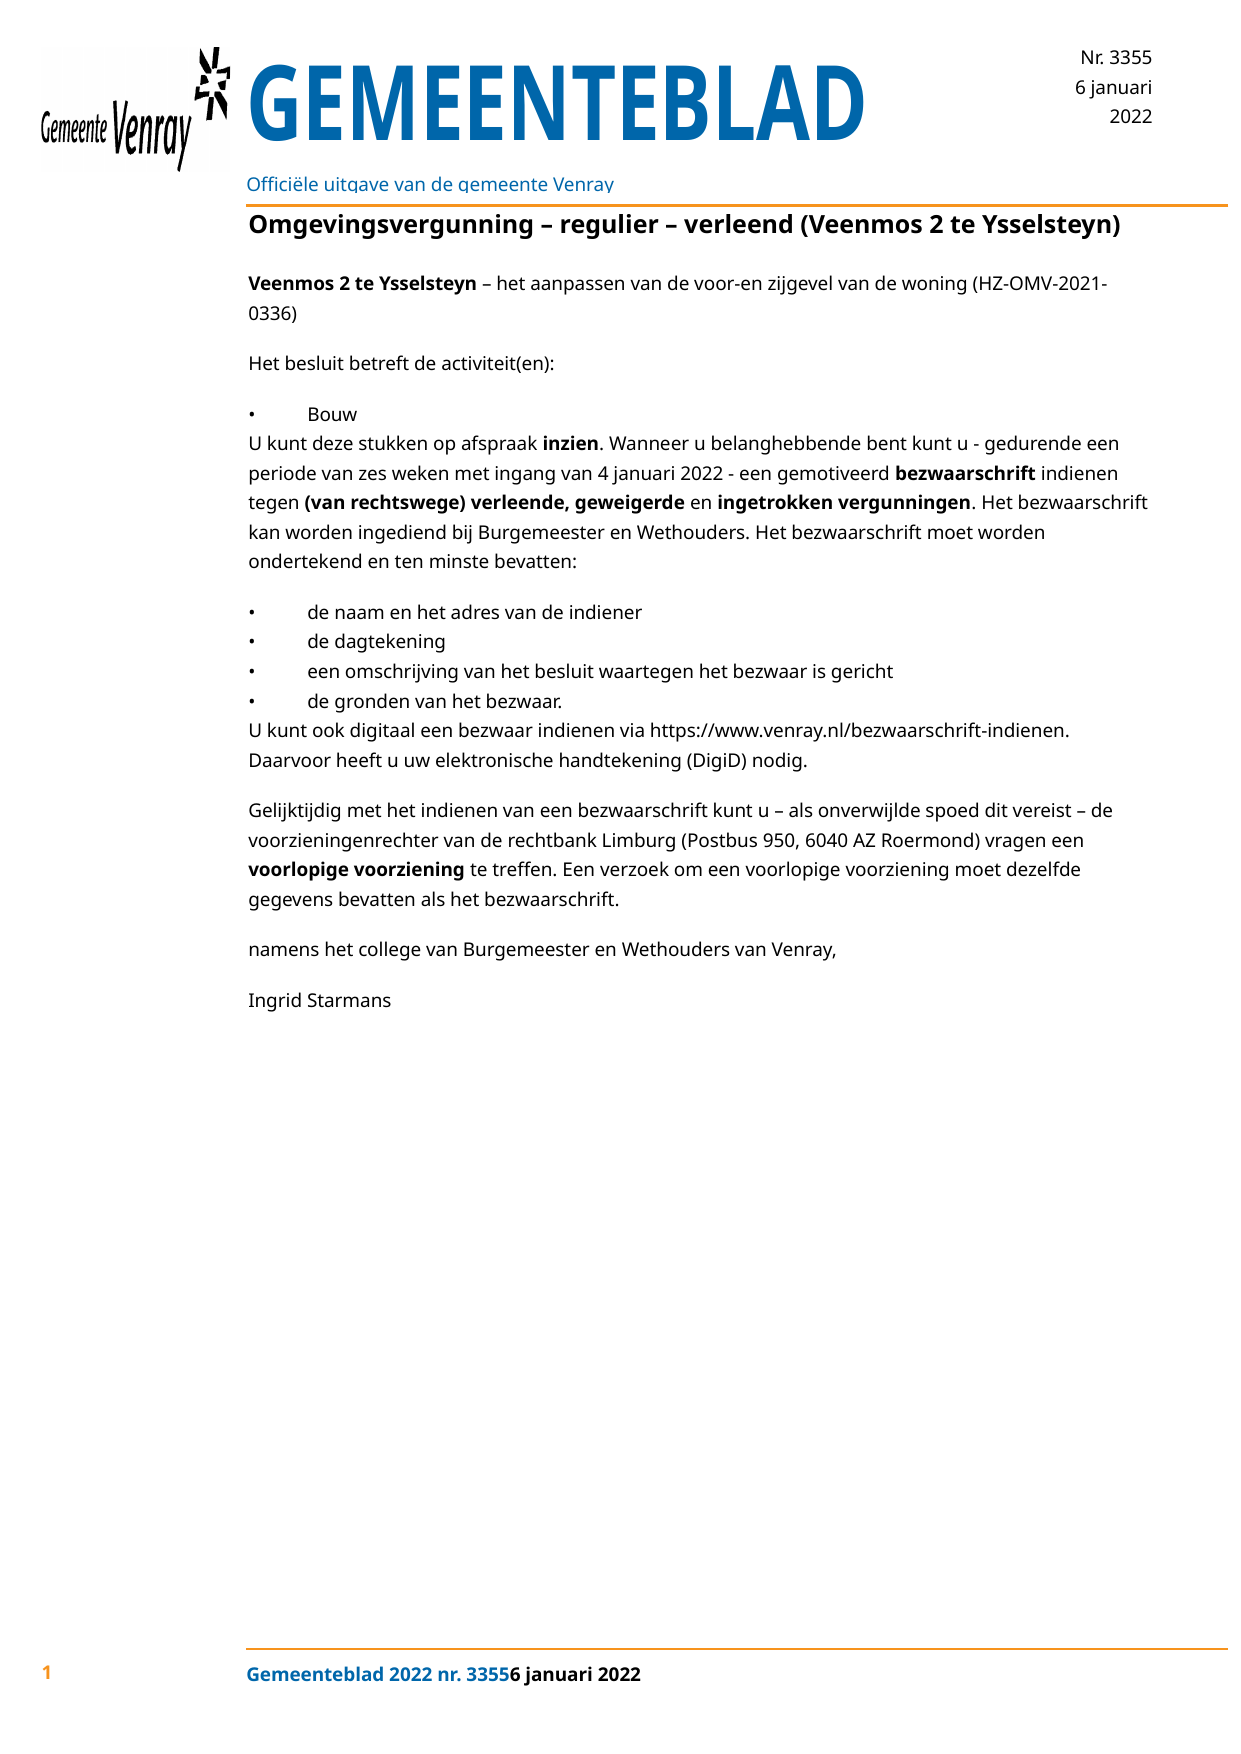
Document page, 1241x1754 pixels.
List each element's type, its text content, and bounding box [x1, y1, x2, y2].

list de naam en het adres van de indiener [248, 599, 1152, 625]
text Gelijktijdig met het indienen van een bezwaarschrift kunt u – als onverwijlde spoed dit vereist – de voorzieningenrechter van de rechtbank Limburg (Postbus 950, 6040 AZ Roermond) vragen een voorlopige voorziening te treffen. Een verzoek om een voorlopige voorziening moet dezelfde gegevens bevatten als het bezwaarschrift. [248, 797, 1152, 912]
text Omgevingsvergunning – regulier – verleend (Veenmos 2 te Ysselsteyn) [248, 207, 1152, 241]
list de dagtekening [248, 629, 1152, 654]
list Bouw [248, 401, 1152, 426]
text namens het college van Burgemeester en Wethouders van Venray, [248, 937, 1152, 962]
text U kunt deze stukken op afspraak inzien. Wanneer u belanghebbende bent kunt u - gedurende een periode van zes weken met ingang van 4 januari 2022 - een gemotiveerd bezwaarschrift indienen tegen (van rechtswege) verleende, geweigerde en ingetrokken vergunningen. Het bezwaarschrift kan worden ingediend bij Burgemeester en Wethouders. Het bezwaarschrift moet worden ondertekend en ten minste bevatten: [248, 430, 1152, 574]
text Veenmos 2 te Ysselsteyn – het aanpassen van de voor-en zijgevel van de woning (HZ-OMV-2021-0336) [248, 270, 1152, 326]
picture [41, 47, 231, 172]
text Het besluit betreft de activiteit(en): [248, 350, 1152, 376]
text U kunt ook digitaal een bezwaar indienen via https://www.venray.nl/bezwaarschrift-indienen. Daarvoor heeft u uw elektronische handtekening (DigiD) nodig. [248, 717, 1152, 773]
list een omschrijving van het besluit waartegen het bezwaar is gericht [248, 658, 1152, 684]
list de gronden van het bezwaar. [248, 688, 1152, 713]
text Ingrid Starmans [248, 987, 1152, 1013]
